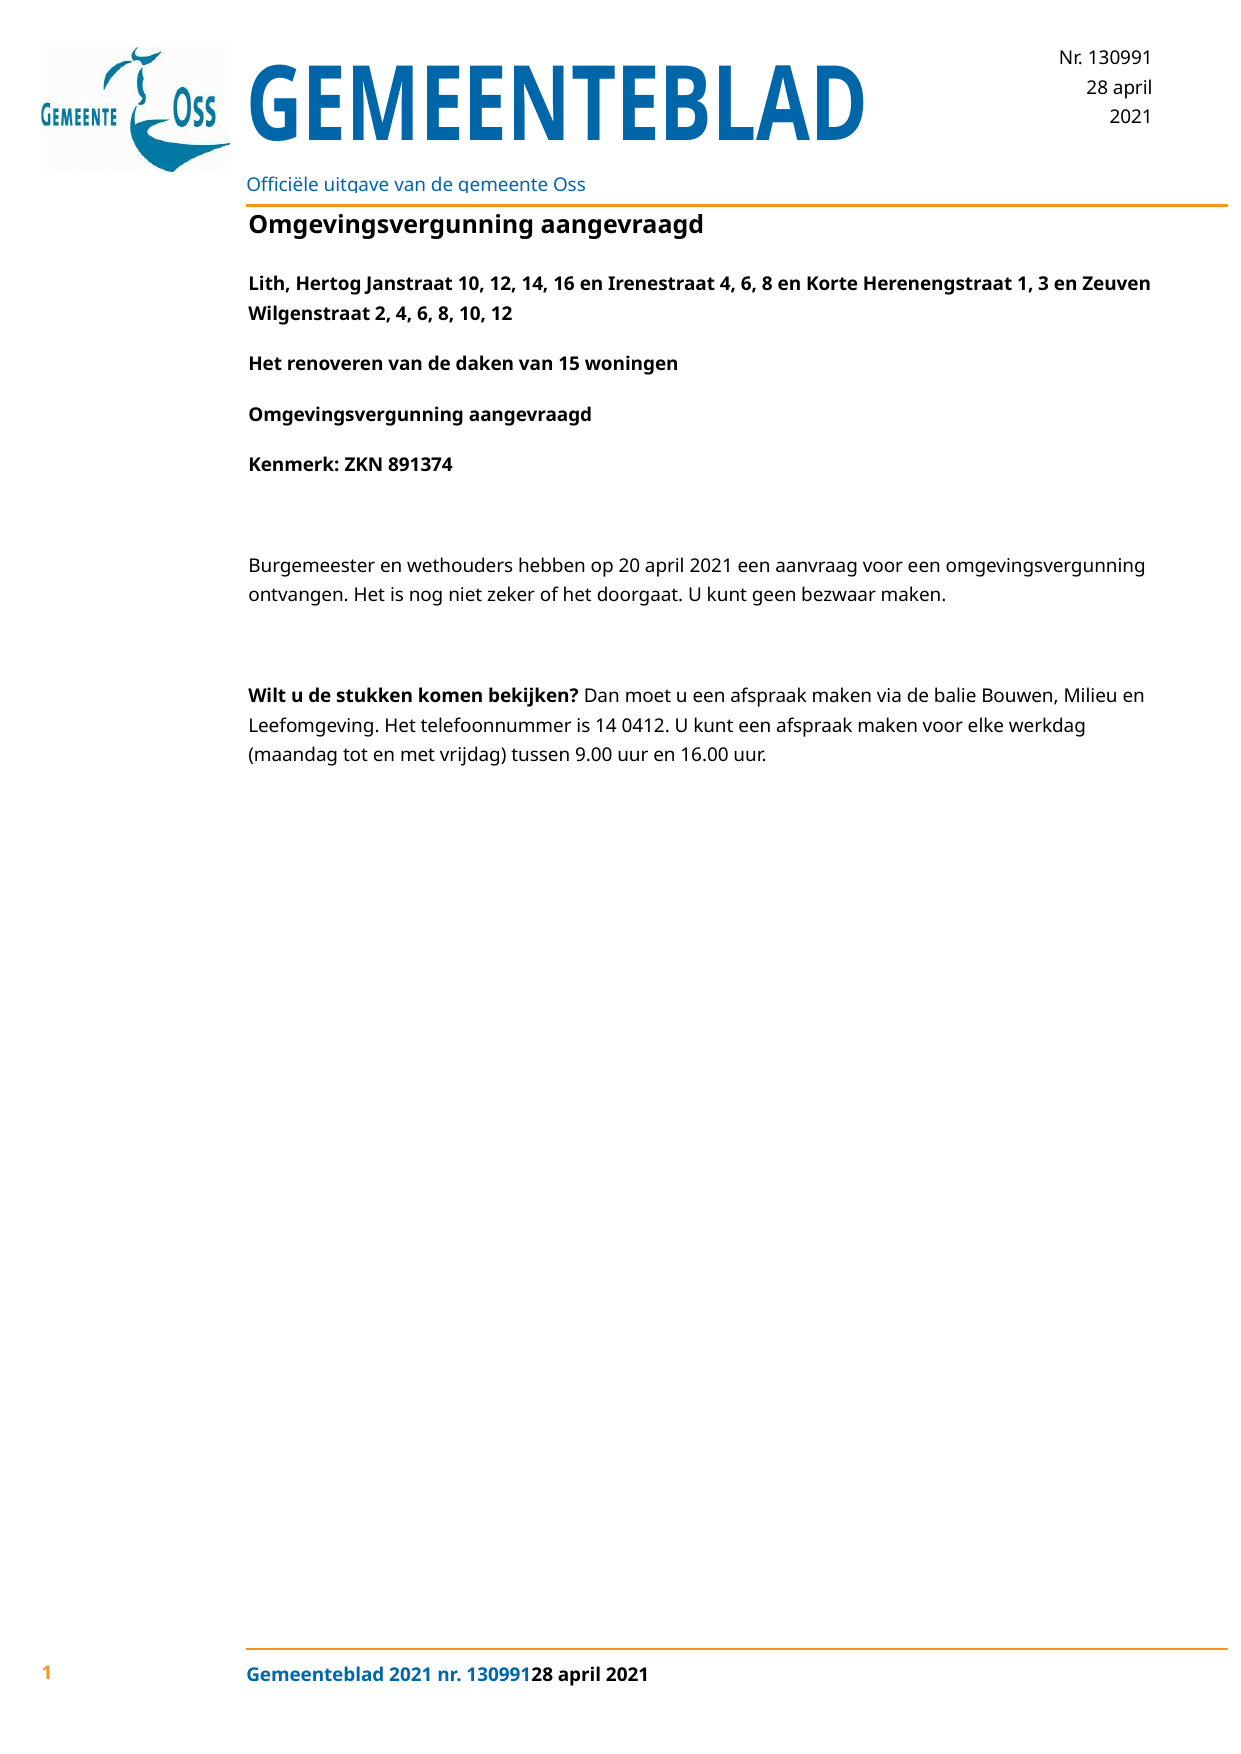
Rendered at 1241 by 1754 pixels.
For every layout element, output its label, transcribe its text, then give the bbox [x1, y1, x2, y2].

text Het renoveren van de daken van 15 woningen [248, 350, 1152, 376]
text Omgevingsvergunning aangevraagd [248, 207, 1152, 241]
text Wilt u de stukken komen bekijken? Dan moet u een afspraak maken via de balie Bouwen, Milieu en Leefomgeving. Het telefoonnummer is 14 0412. U kunt een afspraak maken voor elke werkdag (maandag tot en met vrijdag) tussen 9.00 uur en 16.00 uur. [248, 682, 1152, 767]
text Burgemeester en wethouders hebben op 20 april 2021 een aanvraag voor een omgevingsvergunning ontvangen. Het is nog niet zeker of het doorgaat. U kunt geen bezwaar maken. [248, 552, 1152, 607]
picture [41, 47, 231, 172]
text Omgevingsvergunning aangevraagd [248, 401, 1152, 426]
text Lith, Hertog Janstraat 10, 12, 14, 16 en Irenestraat 4, 6, 8 en Korte Herenengstraat 1, 3 en Zeuven Wilgenstraat 2, 4, 6, 8, 10, 12 [248, 270, 1152, 326]
text Kenmerk: ZKN 891374 [248, 451, 1152, 477]
